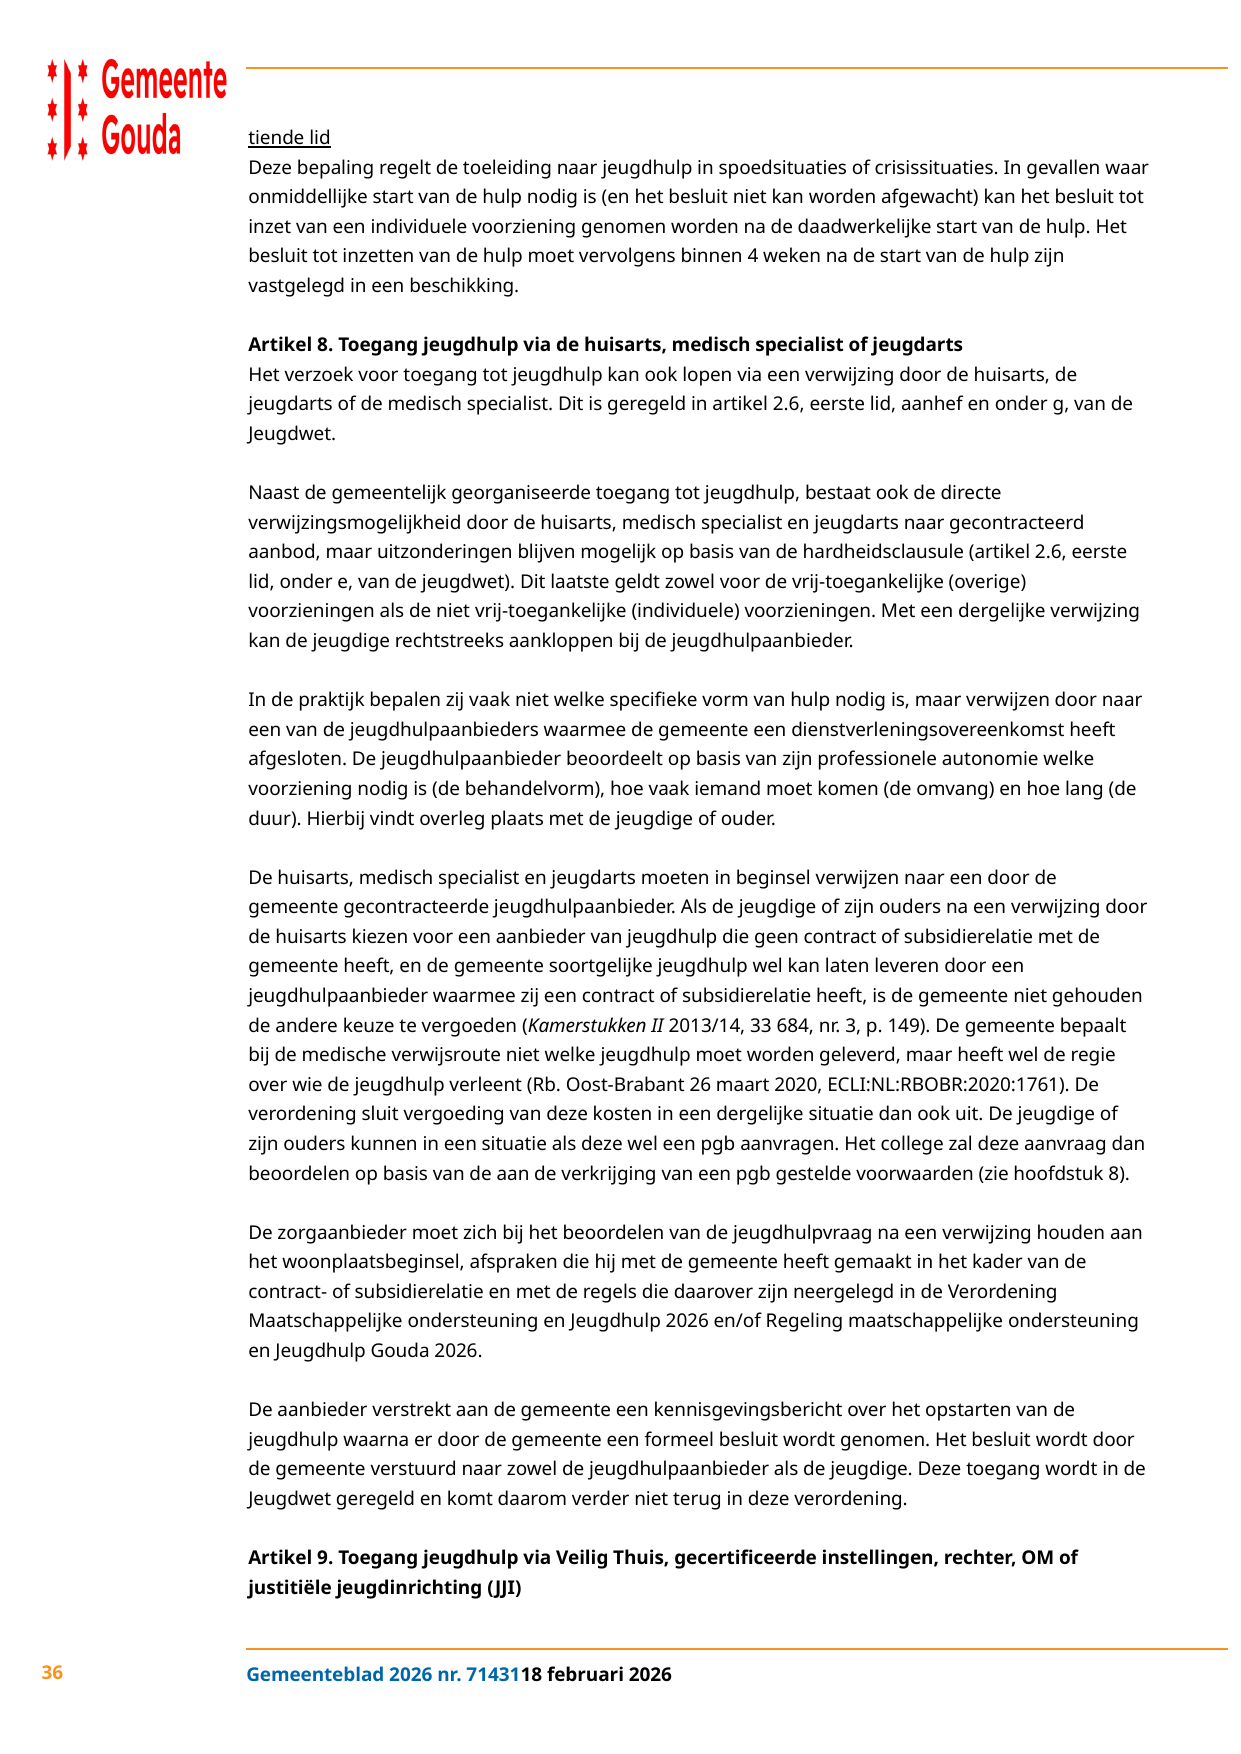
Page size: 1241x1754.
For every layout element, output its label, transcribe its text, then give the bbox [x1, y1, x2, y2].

text In de praktijk bepalen zij vaak niet welke specifieke vorm van hulp nodig is, maar verwijzen door naar een van de jeugdhulpaanbieders waarmee de gemeente een dienstverleningsovereenkomst heeft afgesloten. De jeugdhulpaanbieder beoordeelt op basis van zijn professionele autonomie welke voorziening nodig is (de behandelvorm), hoe vaak iemand moet komen (de omvang) en hoe lang (de duur). Hierbij vindt overleg plaats met de jeugdige of ouder. [248, 686, 1152, 831]
text Artikel 9. Toegang jeugdhulp via Veilig Thuis, gecertificeerde instellingen, rechter, OM of justitiële jeugdinrichting (JJI) [248, 1544, 1152, 1600]
text Het verzoek voor toegang tot jeugdhulp kan ook lopen via een verwijzing door de huisarts, de jeugdarts of de medisch specialist. Dit is geregeld in artikel 2.6, eerste lid, aanhef en onder g, van de Jeugdwet. [248, 361, 1152, 446]
text De huisarts, medisch specialist en jeugdarts moeten in beginsel verwijzen naar een door de gemeente gecontracteerde jeugdhulpaanbieder. Als de jeugdige of zijn ouders na een verwijzing door de huisarts kiezen voor een aanbieder van jeugdhulp die geen contract of subsidierelatie met de gemeente heeft, en de gemeente soortgelijke jeugdhulp wel kan laten leveren door een jeugdhulpaanbieder waarmee zij een contract of subsidierelatie heeft, is de gemeente niet gehouden de andere keuze te vergoeden (Kamerstukken II 2013/14, 33 684, nr. 3, p. 149). De gemeente bepaalt bij de medische verwijsroute niet welke jeugdhulp moet worden geleverd, maar heeft wel de regie over wie de jeugdhulp verleent (Rb. Oost-Brabant 26 maart 2020, ECLI:NL:RBOBR:2020:1761). De verordening sluit vergoeding van deze kosten in een dergelijke situatie dan ook uit. De jeugdige of zijn ouders kunnen in een situatie als deze wel een pgb aanvragen. Het college zal deze aanvraag dan beoordelen op basis van de aan de verkrijging van een pgb gestelde voorwaarden (zie hoofdstuk 8). [248, 864, 1152, 1186]
picture [41, 47, 231, 172]
text Artikel 8. Toegang jeugdhulp via de huisarts, medisch specialist of jeugdarts [248, 331, 1152, 357]
text De aanbieder verstrekt aan de gemeente een kennisgevingsbericht over het opstarten van de jeugdhulp waarna er door de gemeente een formeel besluit wordt genomen. Het besluit wordt door de gemeente verstuurd naar zowel de jeugdhulpaanbieder als de jeugdige. Deze toegang wordt in de Jeugdwet geregeld en komt daarom verder niet terug in deze verordening. [248, 1396, 1152, 1511]
text Deze bepaling regelt de toeleiding naar jeugdhulp in spoedsituaties of crisissituaties. In gevallen waar onmiddellijke start van de hulp nodig is (en het besluit niet kan worden afgewacht) kan het besluit tot inzet van een individuele voorziening genomen worden na de daadwerkelijke start van de hulp. Het besluit tot inzetten van de hulp moet vervolgens binnen 4 weken na de start van de hulp zijn vastgelegd in een beschikking. [248, 154, 1152, 298]
text tiende lid [248, 124, 1152, 150]
text De zorgaanbieder moet zich bij het beoordelen van de jeugdhulpvraag na een verwijzing houden aan het woonplaatsbeginsel, afspraken die hij met de gemeente heeft gemaakt in het kader van de contract- of subsidierelatie en met de regels die daarover zijn neergelegd in de Verordening Maatschappelijke ondersteuning en Jeugdhulp 2026 en/of Regeling maatschappelijke ondersteuning en Jeugdhulp Gouda 2026. [248, 1219, 1152, 1363]
text Naast de gemeentelijk georganiseerde toegang tot jeugdhulp, bestaat ook de directe verwijzingsmogelijkheid door de huisarts, medisch specialist en jeugdarts naar gecontracteerd aanbod, maar uitzonderingen blijven mogelijk op basis van de hardheidsclausule (artikel 2.6, eerste lid, onder e, van de jeugdwet). Dit laatste geldt zowel voor de vrij-toegankelijke (overige) voorzieningen als de niet vrij-toegankelijke (individuele) voorzieningen. Met een dergelijke verwijzing kan de jeugdige rechtstreeks aankloppen bij de jeugdhulpaanbieder. [248, 479, 1152, 653]
